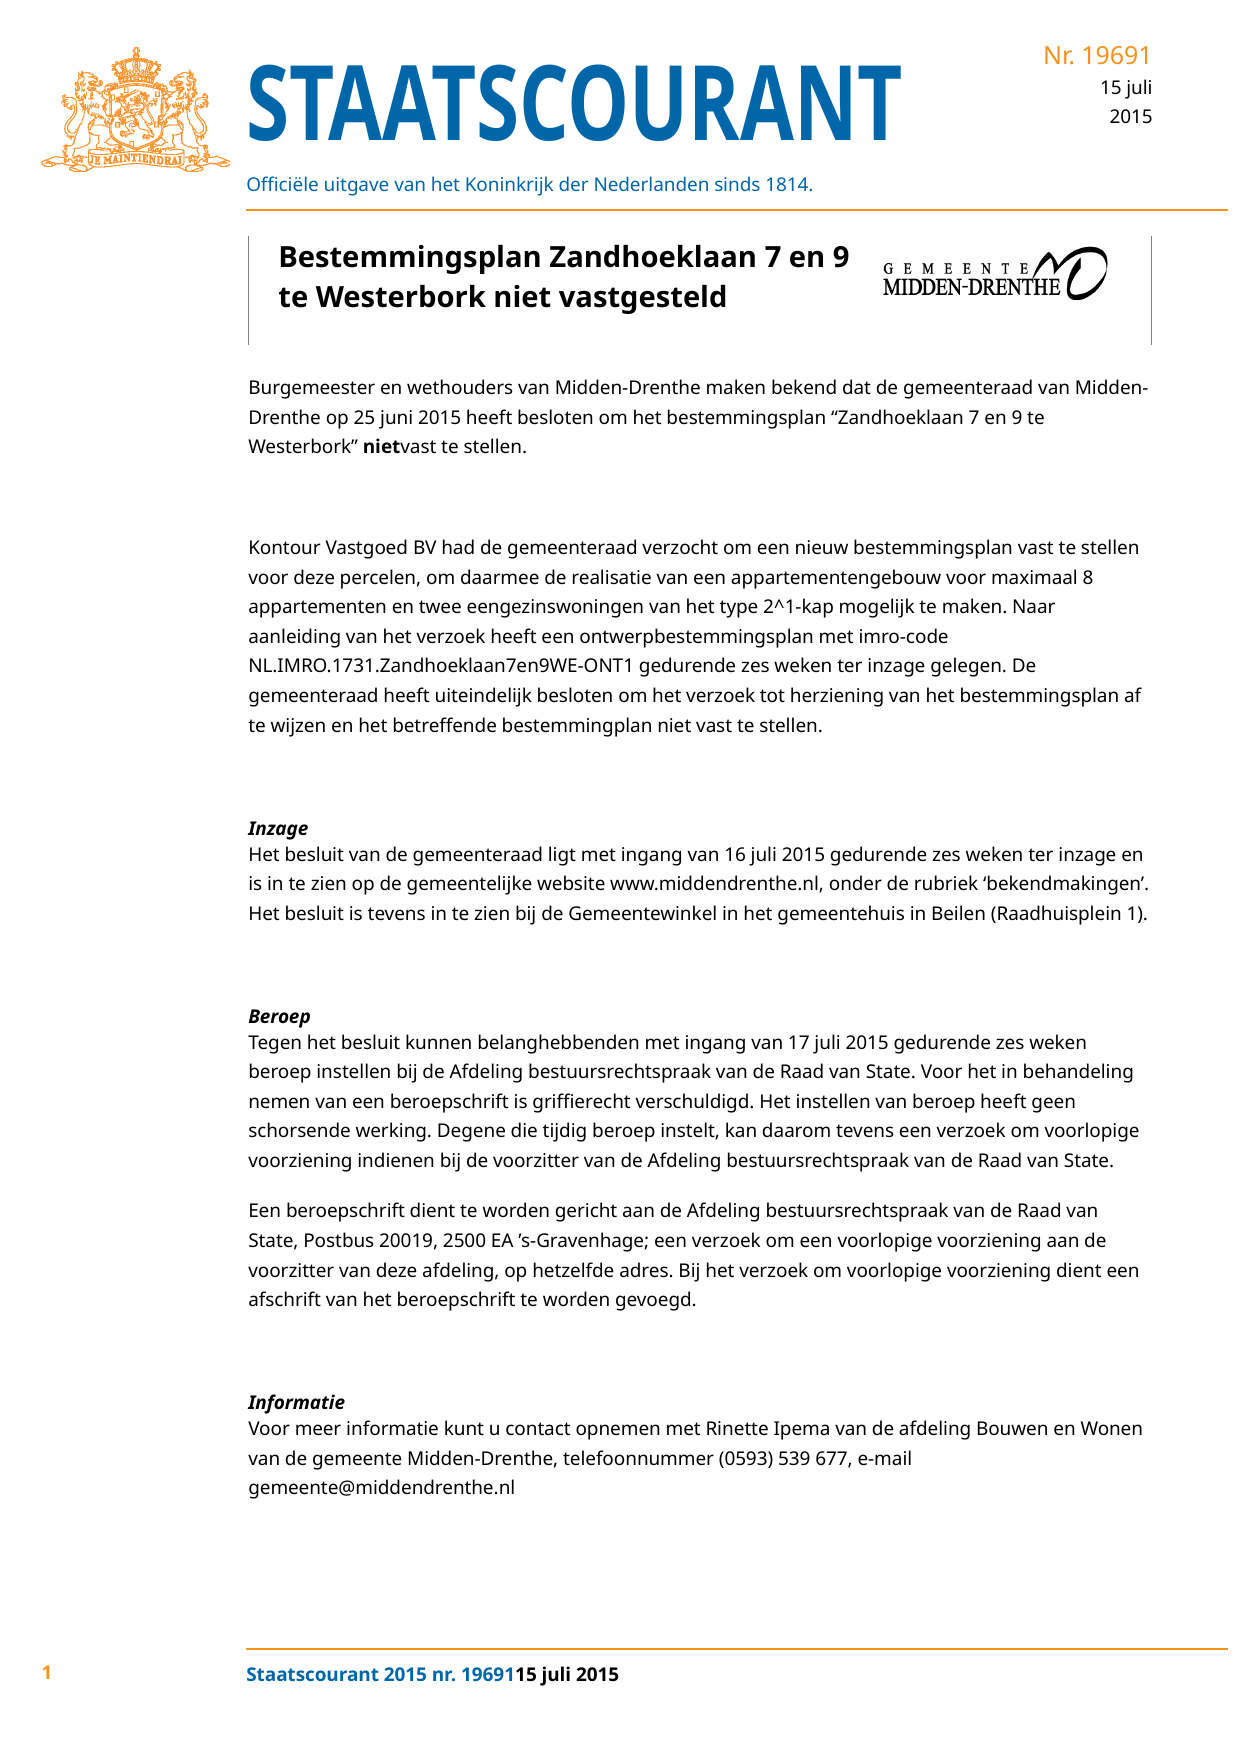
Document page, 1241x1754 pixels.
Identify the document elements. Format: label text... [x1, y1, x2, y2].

text Het besluit van de gemeenteraad ligt met ingang van 16 juli 2015 gedurende zes weken ter inzage en is in te zien op de gemeentelijke website www.middendrenthe.nl, onder de rubriek ‘bekendmakingen’. Het besluit is tevens in te zien bij de Gemeentewinkel in het gemeentehuis in Beilen (Raadhuisplein 1). [248, 841, 1152, 926]
text Inzage [248, 815, 1152, 841]
text Burgemeester en wethouders van Midden-Drenthe maken bekend dat de gemeenteraad van Midden-Drenthe op 25 juni 2015 heeft besloten om het bestemmingsplan “Zandhoeklaan 7 en 9 te Westerbork” nietvast te stellen. [248, 374, 1152, 459]
table_header Bestemmingsplan Zandhoeklaan 7 en 9 te Westerbork niet vastgesteld [249, 236, 850, 345]
text Beroep [248, 1003, 1152, 1029]
text Kontour Vastgoed BV had de gemeenteraad verzocht om een nieuw bestemmingsplan vast te stellen voor deze percelen, om daarmee de realisatie van een appartementengebouw voor maximaal 8 appartementen en twee eengezinswoningen van het type 2^1-kap mogelijk te maken. Naar aanleiding van het verzoek heeft een ontwerpbestemmingsplan met imro-code NL.IMRO.1731.Zandhoeklaan7en9WE-ONT1 gedurende zes weken ter inzage gelegen. De gemeenteraad heeft uiteindelijk besloten om het verzoek tot herziening van het bestemmingsplan af te wijzen en het betreffende bestemmingplan niet vast te stellen. [248, 534, 1152, 737]
text Een beroepschrift dient te worden gericht aan de Afdeling bestuursrechtspraak van de Raad van State, Postbus 20019, 2500 EA ’s-Gravenhage; een verzoek om een voorlopige voorziening aan de voorzitter van deze afdeling, op hetzelfde adres. Bij het verzoek om voorlopige voorziening dient een afschrift van het beroepschrift te worden gevoegd. [248, 1198, 1152, 1312]
picture [41, 47, 231, 172]
picture [882, 236, 1119, 307]
text Informatie [248, 1389, 1152, 1415]
table_header [850, 236, 1151, 345]
text Voor meer informatie kunt u contact opnemen met Rinette Ipema van de afdeling Bouwen en Wonen van de gemeente Midden-Drenthe, telefoonnummer (0593) 539 677, e-mail gemeente@middendrenthe.nl [248, 1415, 1152, 1500]
text Tegen het besluit kunnen belanghebbenden met ingang van 17 juli 2015 gedurende zes weken beroep instellen bij de Afdeling bestuursrechtspraak van de Raad van State. Voor het in behandeling nemen van een beroepschrift is griffierecht verschuldigd. Het instellen van beroep heeft geen schorsende werking. Degene die tijdig beroep instelt, kan daarom tevens een verzoek om voorlopige voorziening indienen bij de voorzitter van de Afdeling bestuursrechtspraak van de Raad van State. [248, 1029, 1152, 1173]
